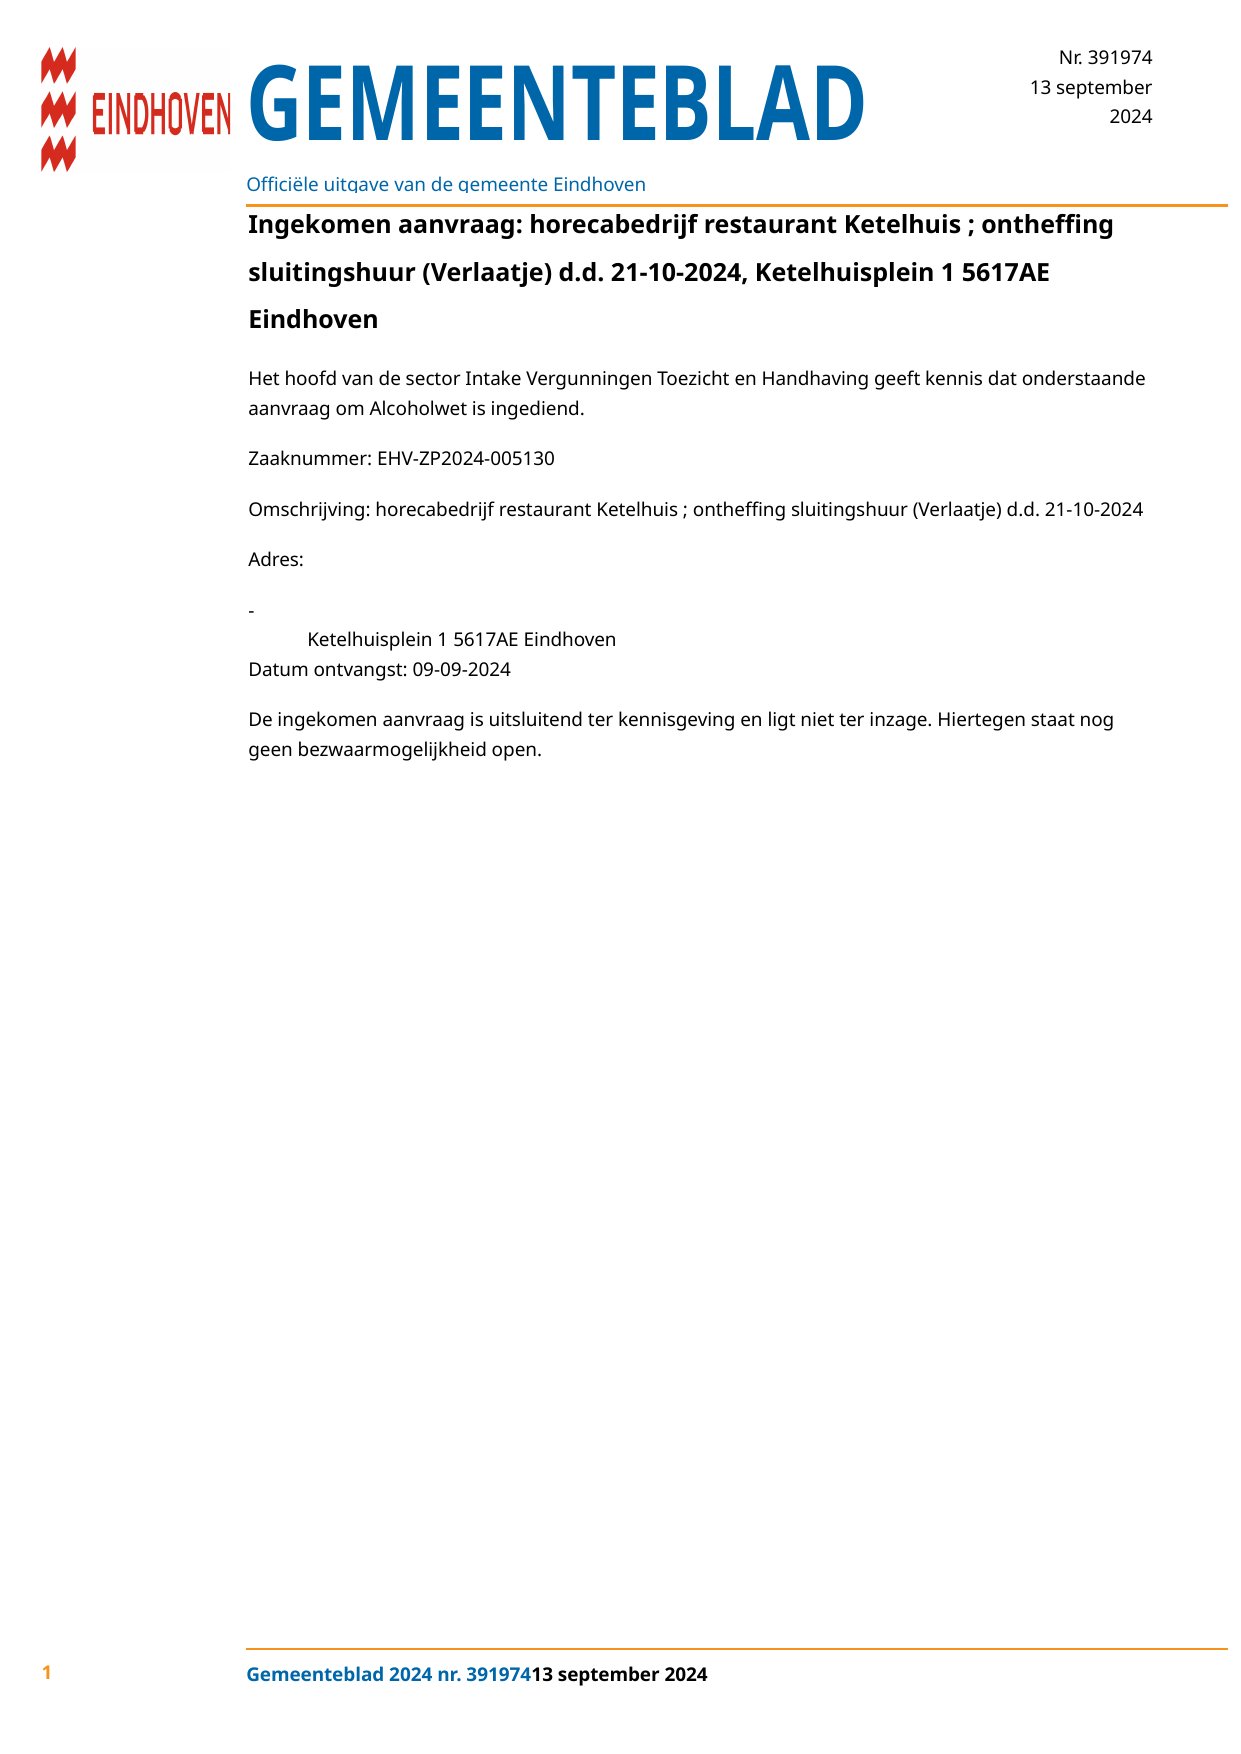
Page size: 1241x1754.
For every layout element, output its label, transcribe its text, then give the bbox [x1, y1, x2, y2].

text Adres: [248, 546, 1152, 572]
text Het hoofd van de sector Intake Vergunningen Toezicht en Handhaving geeft kennis dat onderstaande aanvraag om Alcoholwet is ingediend. [248, 366, 1152, 421]
picture [41, 47, 231, 172]
list Ketelhuisplein 1 5617AE Eindhoven [248, 626, 1152, 652]
text De ingekomen aanvraag is uitsluitend ter kennisgeving en ligt niet ter inzage. Hiertegen staat nog geen bezwaarmogelijkheid open. [248, 706, 1152, 762]
text Ingekomen aanvraag: horecabedrijf restaurant Ketelhuis ; ontheffing sluitingshuur (Verlaatje) d.d. 21-10-2024, Ketelhuisplein 1 5617AE Eindhoven [248, 207, 1152, 336]
text Omschrijving: horecabedrijf restaurant Ketelhuis ; ontheffing sluitingshuur (Verlaatje) d.d. 21-10-2024 [248, 496, 1152, 522]
text Zaaknummer: EHV-ZP2024-005130 [248, 446, 1152, 471]
text Datum ontvangst: 09-09-2024 [248, 656, 1152, 682]
